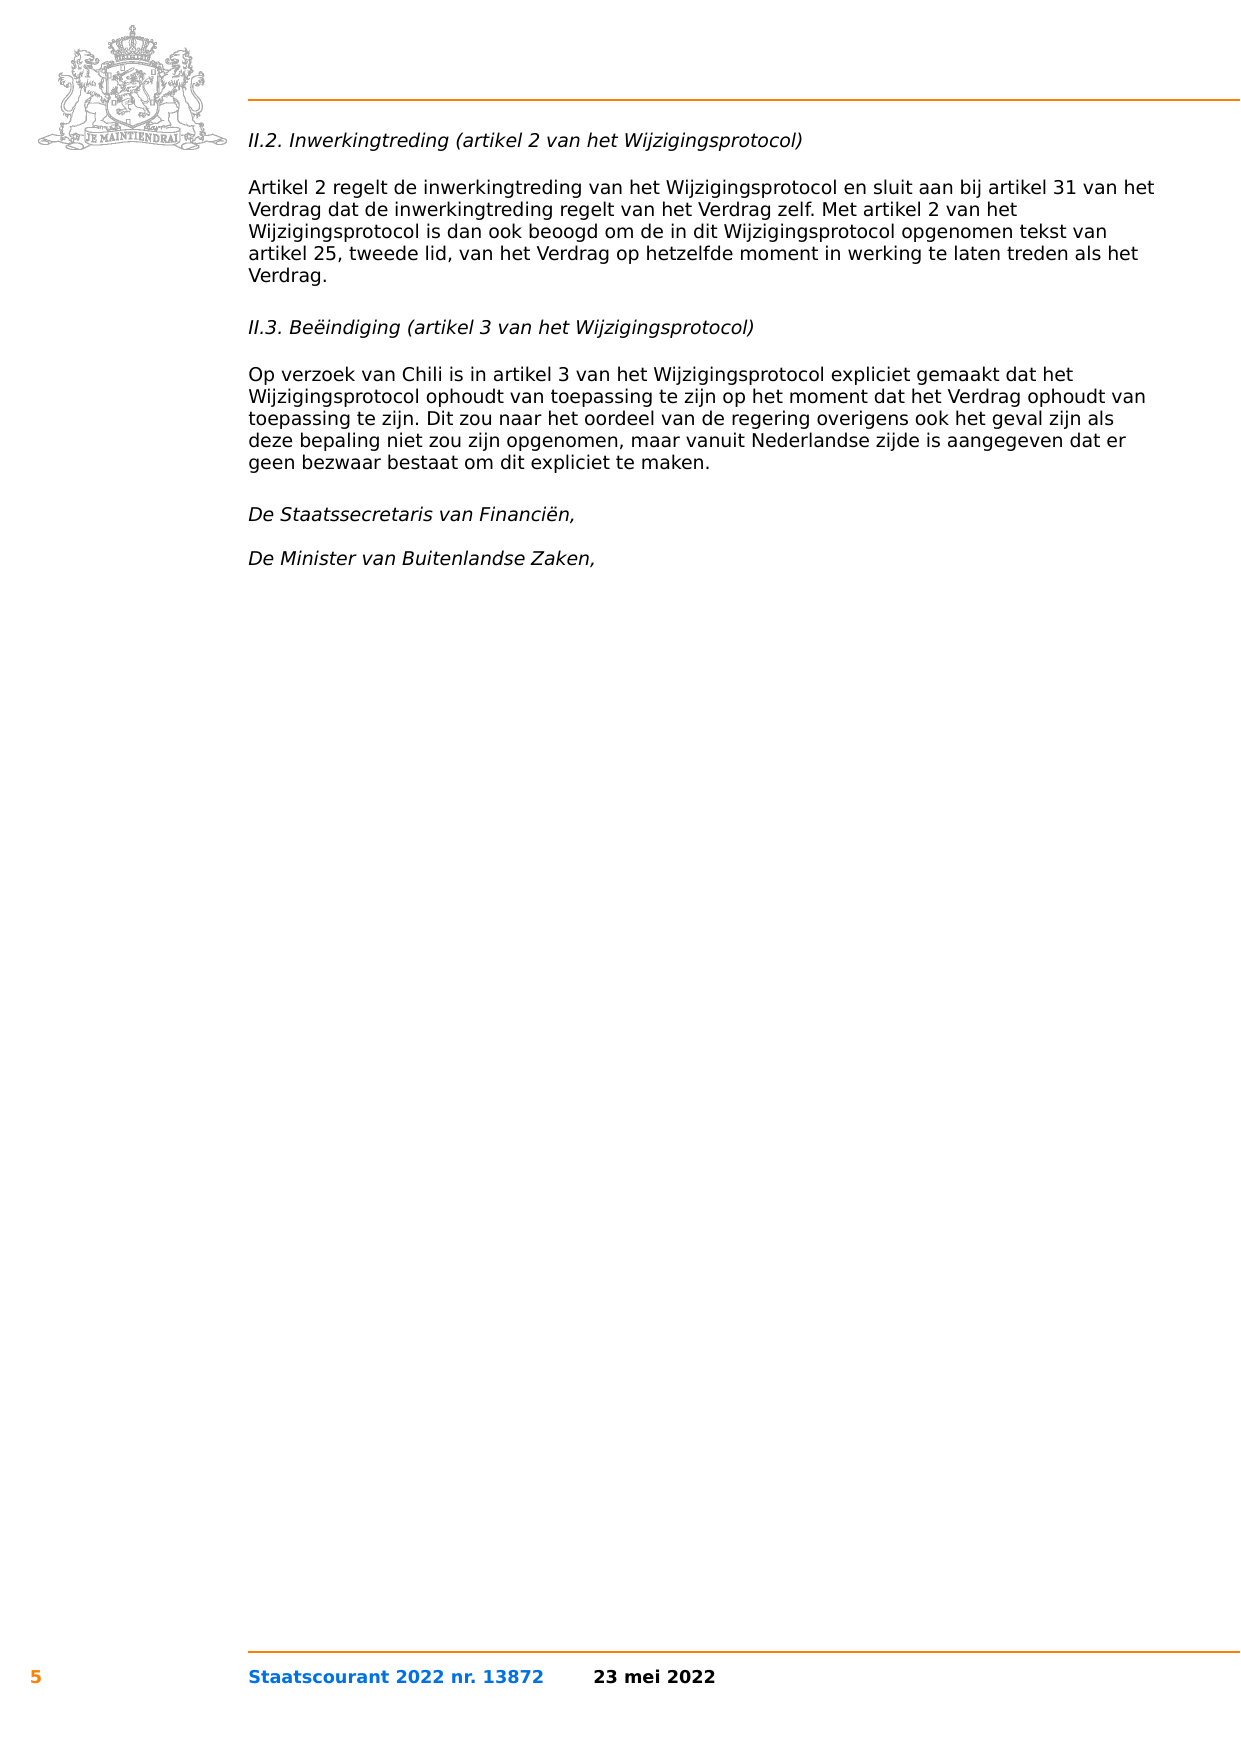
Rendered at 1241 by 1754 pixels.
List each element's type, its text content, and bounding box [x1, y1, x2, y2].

subtitle II.2. Inwerkingtreding (artikel 2 van het Wijzigingsprotocol) [248, 130, 1163, 152]
picture [38, 25, 227, 150]
text Op verzoek van Chili is in artikel 3 van het Wijzigingsprotocol expliciet gemaakt dat het Wijzigingsprotocol ophoudt van toepassing te zijn op het moment dat het Verdrag ophoudt van toepassing te zijn. Dit zou naar het oordeel van de regering overigens ook het geval zijn als deze bepaling niet zou zijn opgenomen, maar vanuit Nederlandse zijde is aangegeven dat er geen bezwaar bestaat om dit expliciet te maken. [248, 364, 1163, 474]
text Artikel 2 regelt de inwerkingtreding van het Wijzigingsprotocol en sluit aan bij artikel 31 van het Verdrag dat de inwerkingtreding regelt van het Verdrag zelf. Met artikel 2 van het Wijzigingsprotocol is dan ook beoogd om de in dit Wijzigingsprotocol opgenomen tekst van artikel 25, tweede lid, van het Verdrag op hetzelfde moment in werking te laten treden als het Verdrag. [248, 177, 1163, 287]
text De Minister van Buitenlandse Zaken, [248, 547, 1163, 569]
text De Staatssecretaris van Financiën, [248, 504, 1163, 526]
subtitle II.3. Beëindiging (artikel 3 van het Wijzigingsprotocol) [248, 317, 1163, 339]
